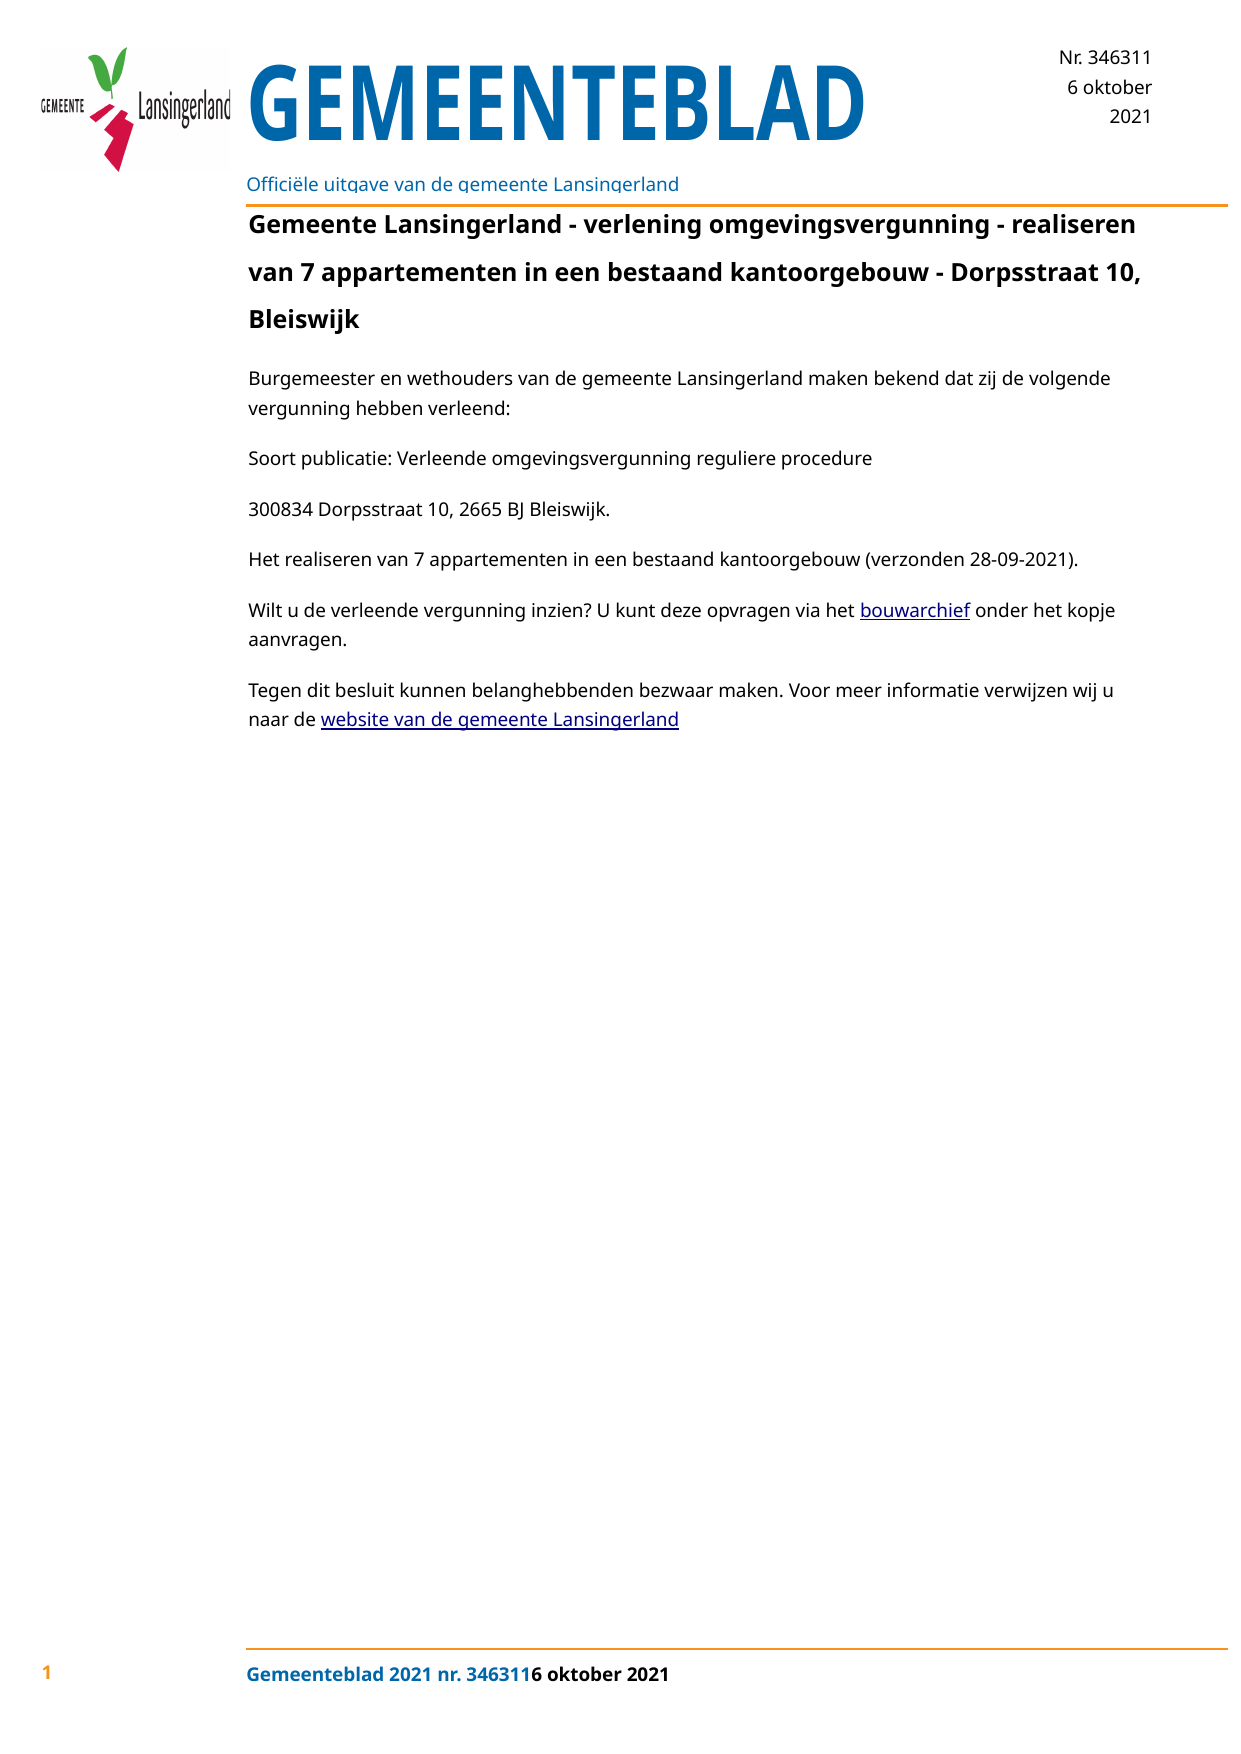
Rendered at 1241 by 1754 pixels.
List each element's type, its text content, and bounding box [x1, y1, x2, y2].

text Het realiseren van 7 appartementen in een bestaand kantoorgebouw (verzonden 28-09-2021). [248, 546, 1152, 572]
text Gemeente Lansingerland - verlening omgevingsvergunning - realiseren van 7 appartementen in een bestaand kantoorgebouw - Dorpsstraat 10, Bleiswijk [248, 207, 1152, 336]
text Tegen dit besluit kunnen belanghebbenden bezwaar maken. Voor meer informatie verwijzen wij u naar de website van de gemeente Lansingerland [248, 677, 1152, 732]
text Burgemeester en wethouders van de gemeente Lansingerland maken bekend dat zij de volgende vergunning hebben verleend: [248, 366, 1152, 421]
text Soort publicatie: Verleende omgevingsvergunning reguliere procedure [248, 446, 1152, 471]
text 300834 Dorpsstraat 10, 2665 BJ Bleiswijk. [248, 496, 1152, 522]
picture [41, 47, 231, 172]
text Wilt u de verleende vergunning inzien? U kunt deze opvragen via het bouwarchief onder het kopje aanvragen. [248, 597, 1152, 652]
